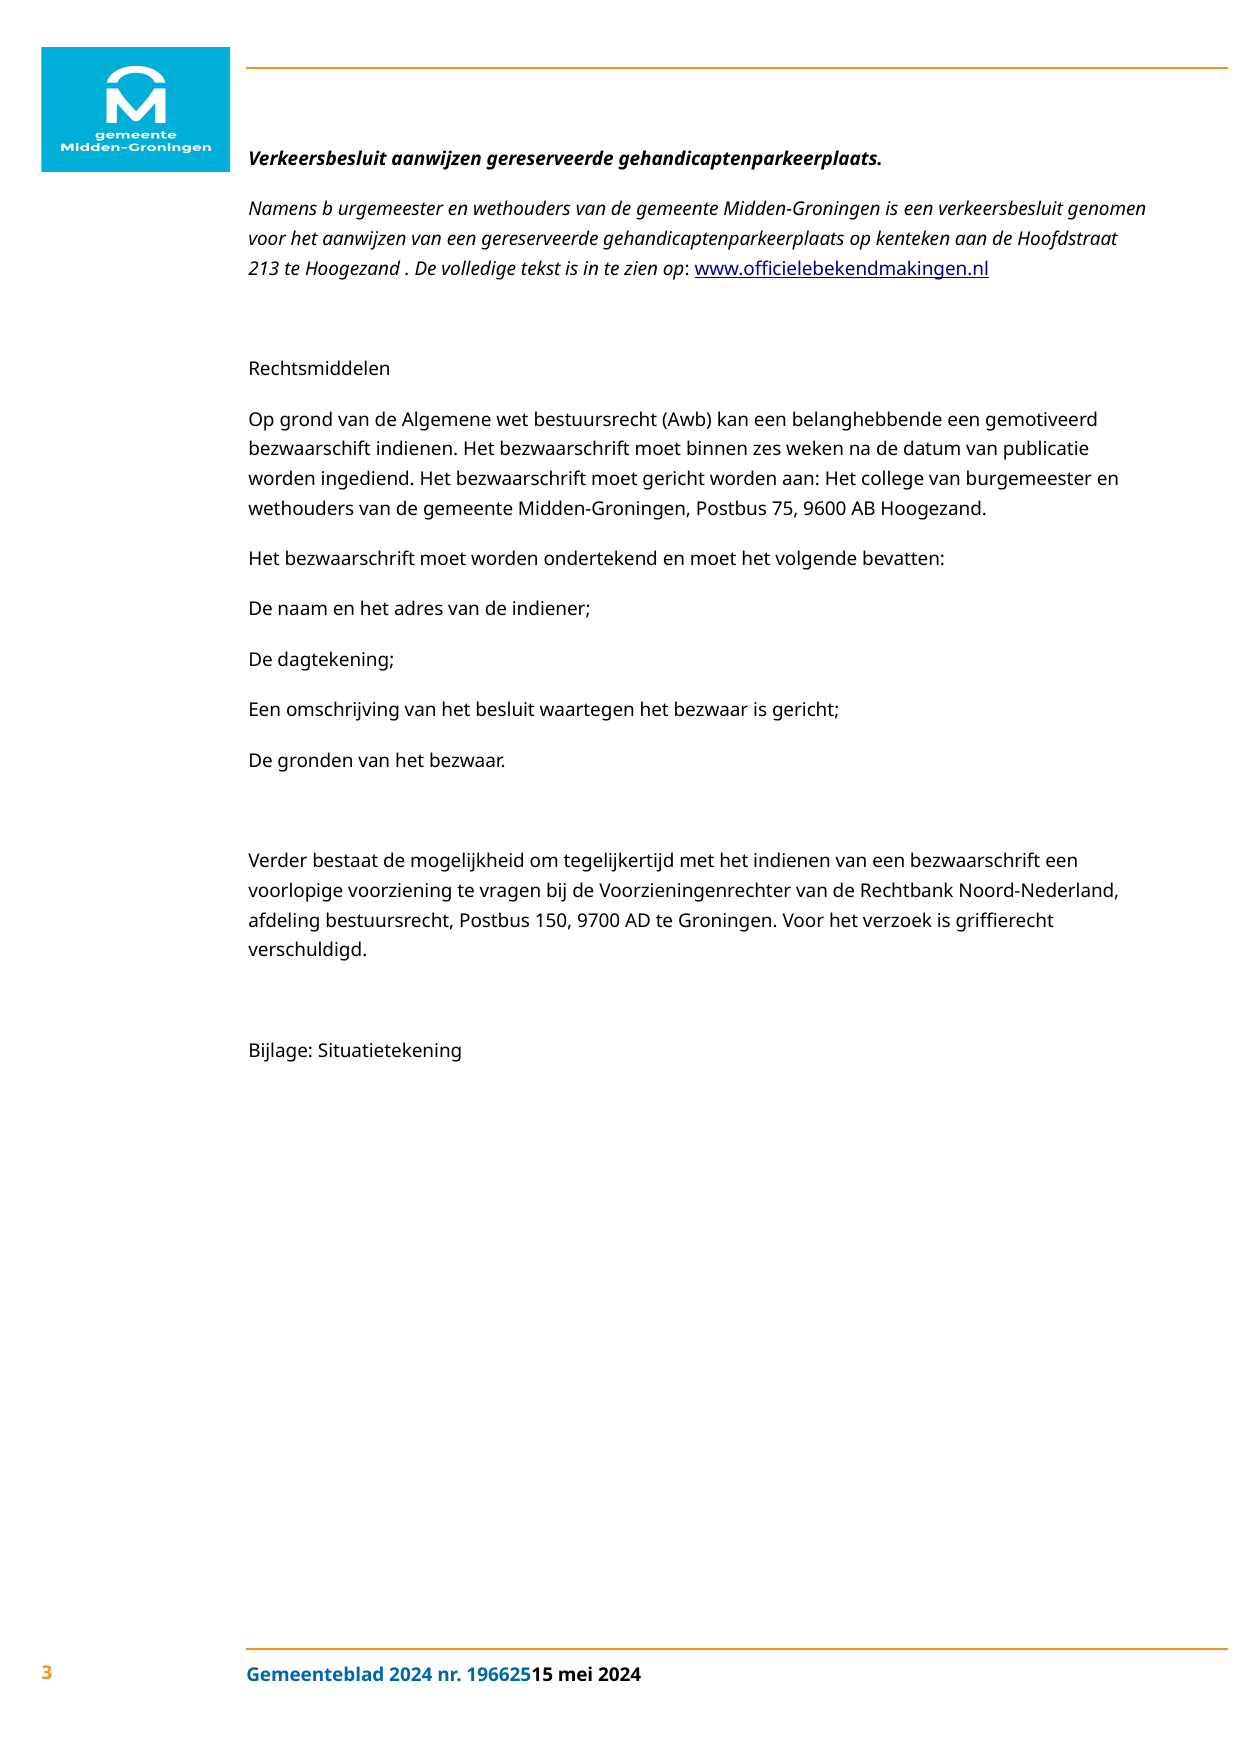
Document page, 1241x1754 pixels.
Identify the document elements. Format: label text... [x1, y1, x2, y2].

text De dagtekening; [248, 646, 1152, 672]
text Een omschrijving van het besluit waartegen het bezwaar is gericht; [248, 696, 1152, 722]
picture [108, 66, 164, 82]
text Namens b urgemeester en wethouders van de gemeente Midden-Groningen is een verkeersbesluit genomen voor het aanwijzen van een gereserveerde gehandicaptenparkeerplaats op kenteken aan de Hoofdstraat 213 te Hoogezand . De volledige tekst is in te zien op: www.officielebekendmakingen.nl [248, 196, 1152, 281]
text Rechtsmiddelen [248, 356, 1152, 381]
text Verkeersbesluit aanwijzen gereserveerde gehandicaptenparkeerplaats. [248, 145, 1152, 171]
picture [107, 89, 165, 122]
text Verder bestaat de mogelijkheid om tegelijkertijd met het indienen van een bezwaarschrift een voorlopige voorziening te vragen bij de Voorzieningenrechter van de Rechtbank Noord-Nederland, afdeling bestuursrecht, Postbus 150, 9700 AD te Groningen. Voor het verzoek is griffierecht verschuldigd. [248, 848, 1152, 962]
text Het bezwaarschrift moet worden ondertekend en moet het volgende bevatten: [248, 545, 1152, 571]
picture [184, 146, 190, 153]
text Op grond van de Algemene wet bestuursrecht (Awb) kan een belanghebbende een gemotiveerd bezwaarschift indienen. Het bezwaarschrift moet binnen zes weken na de datum van publicatie worden ingediend. Het bezwaarschrift moet gericht worden aan: Het college van burgemeester en wethouders van de gemeente Midden-Groningen, Postbus 75, 9600 AB Hoogezand. [248, 406, 1152, 521]
text De naam en het adres van de indiener; [248, 596, 1152, 621]
text De gronden van het bezwaar. [248, 747, 1152, 773]
text Bijlage: Situatietekening [248, 1037, 1152, 1063]
